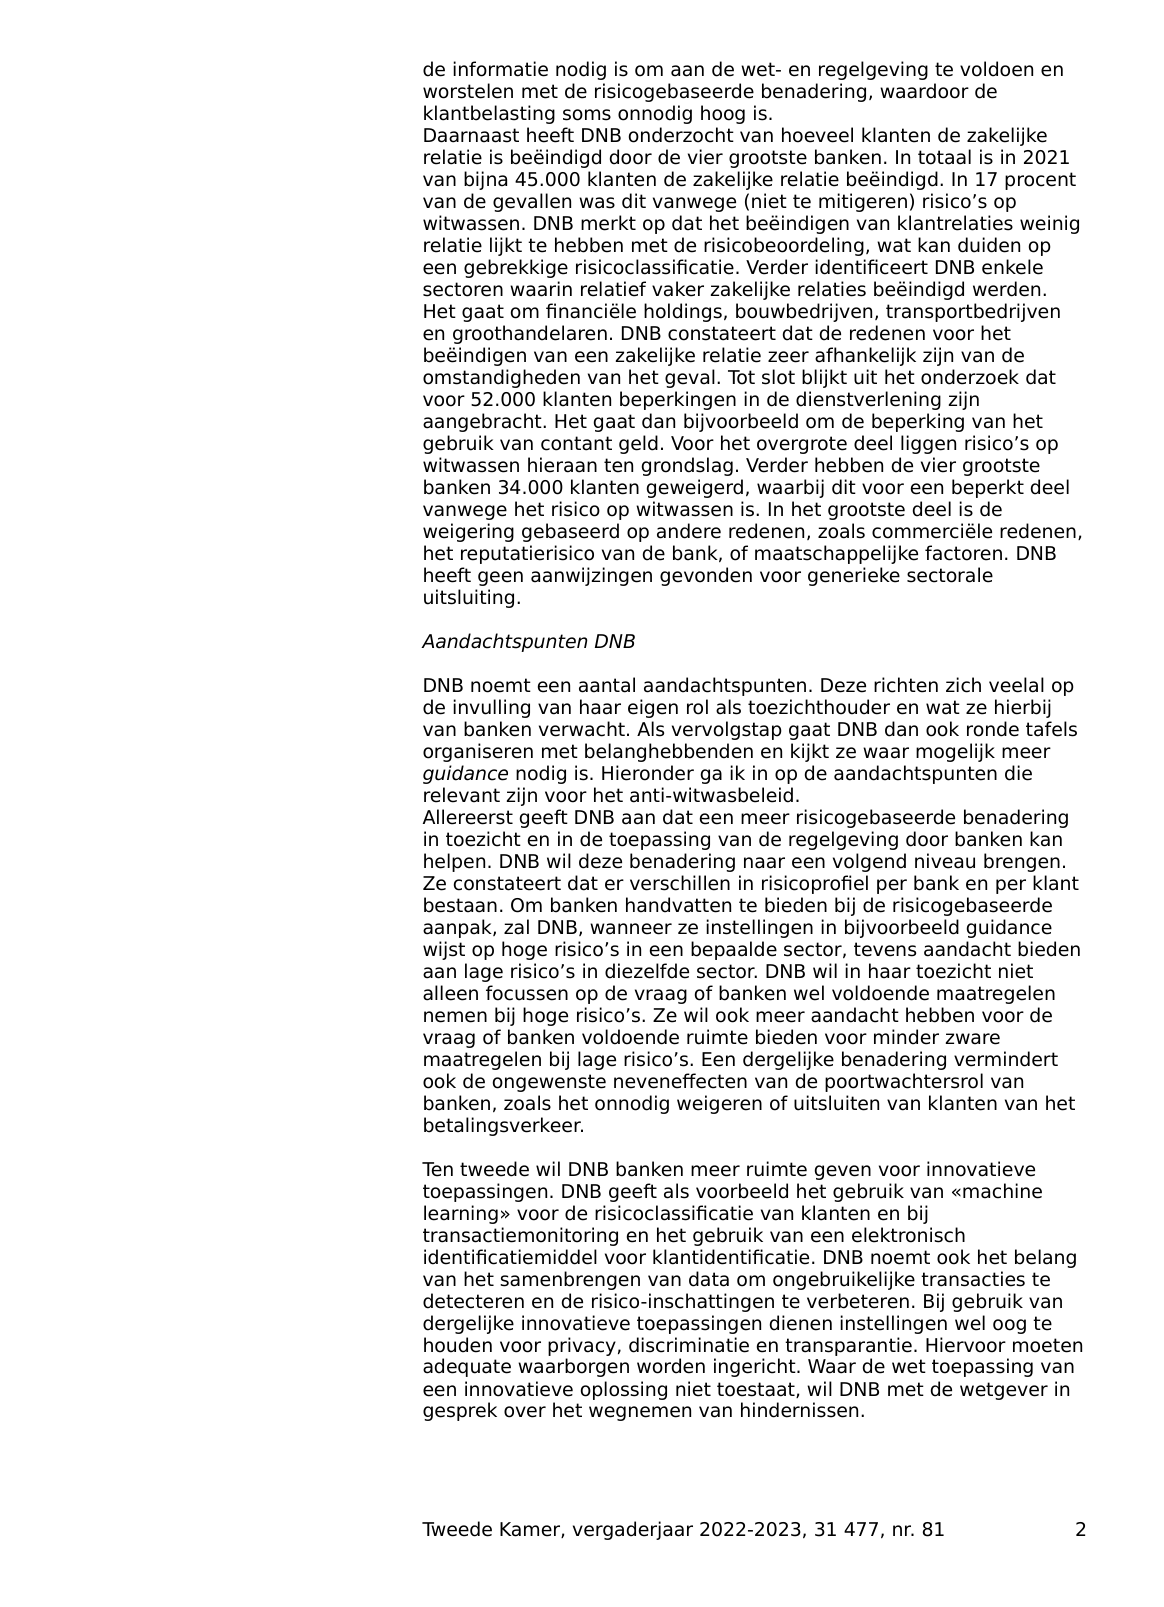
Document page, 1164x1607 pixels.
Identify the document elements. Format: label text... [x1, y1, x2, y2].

text DNB noemt een aantal aandachtspunten. Deze richten zich veelal op de invulling van haar eigen rol als toezichthouder en wat ze hierbij van banken verwacht. Als vervolgstap gaat DNB dan ook ronde tafels organiseren met belanghebbenden en kijkt ze waar mogelijk meer guidance nodig is. Hieronder ga ik in op de aandachtspunten die relevant zijn voor het anti-witwasbeleid. [422, 675, 1087, 807]
text Allereerst geeft DNB aan dat een meer risicogebaseerde benadering in toezicht en in de toepassing van de regelgeving door banken kan helpen. DNB wil deze benadering naar een volgend niveau brengen. Ze constateert dat er verschillen in risicoprofiel per bank en per klant bestaan. Om banken handvatten te bieden bij de risicogebaseerde aanpak, zal DNB, wanneer ze instellingen in bijvoorbeeld guidance wijst op hoge risico’s in een bepaalde sector, tevens aandacht bieden aan lage risico’s in diezelfde sector. DNB wil in haar toezicht niet alleen focussen op de vraag of banken wel voldoende maatregelen nemen bij hoge risico’s. Ze wil ook meer aandacht hebben voor de vraag of banken voldoende ruimte bieden voor minder zware maatregelen bij lage risico’s. Een dergelijke benadering vermindert ook de ongewenste neveneffecten van de poortwachtersrol van banken, zoals het onnodig weigeren of uitsluiten van klanten van het betalingsverkeer. [422, 807, 1087, 1136]
text de informatie nodig is om aan de wet- en regelgeving te voldoen en worstelen met de risicogebaseerde benadering, waardoor de klantbelasting soms onnodig hoog is. [422, 59, 1087, 125]
text Ten tweede wil DNB banken meer ruimte geven voor innovatieve toepassingen. DNB geeft als voorbeeld het gebruik van «machine learning» voor de risicoclassificatie van klanten en bij transactiemonitoring en het gebruik van een elektronisch identificatiemiddel voor klantidentificatie. DNB noemt ook het belang van het samenbrengen van data om ongebruikelijke transacties te detecteren en de risico-inschattingen te verbeteren. Bij gebruik van dergelijke innovatieve toepassingen dienen instellingen wel oog te houden voor privacy, discriminatie en transparantie. Hiervoor moeten adequate waarborgen worden ingericht. Waar de wet toepassing van een innovatieve oplossing niet toestaat, wil DNB met de wetgever in gesprek over het wegnemen van hindernissen. [422, 1159, 1087, 1422]
text Daarnaast heeft DNB onderzocht van hoeveel klanten de zakelijke relatie is beëindigd door de vier grootste banken. In totaal is in 2021 van bijna 45.000 klanten de zakelijke relatie beëindigd. In 17 procent van de gevallen was dit vanwege (niet te mitigeren) risico’s op witwassen. DNB merkt op dat het beëindigen van klantrelaties weinig relatie lijkt te hebben met de risicobeoordeling, wat kan duiden op een gebrekkige risicoclassificatie. Verder identificeert DNB enkele sectoren waarin relatief vaker zakelijke relaties beëindigd werden. Het gaat om financiële holdings, bouwbedrijven, transportbedrijven en groothandelaren. DNB constateert dat de redenen voor het beëindigen van een zakelijke relatie zeer afhankelijk zijn van de omstandigheden van het geval. Tot slot blijkt uit het onderzoek dat voor 52.000 klanten beperkingen in de dienstverlening zijn aangebracht. Het gaat dan bijvoorbeeld om de beperking van het gebruik van contant geld. Voor het overgrote deel liggen risico’s op witwassen hieraan ten grondslag. Verder hebben de vier grootste banken 34.000 klanten geweigerd, waarbij dit voor een beperkt deel vanwege het risico op witwassen is. In het grootste deel is de weigering gebaseerd op andere redenen, zoals commerciële redenen, het reputatierisico van de bank, of maatschappelijke factoren. DNB heeft geen aanwijzingen gevonden voor generieke sectorale uitsluiting. [422, 125, 1087, 608]
subtitle Aandachtspunten DNB [422, 631, 1087, 653]
